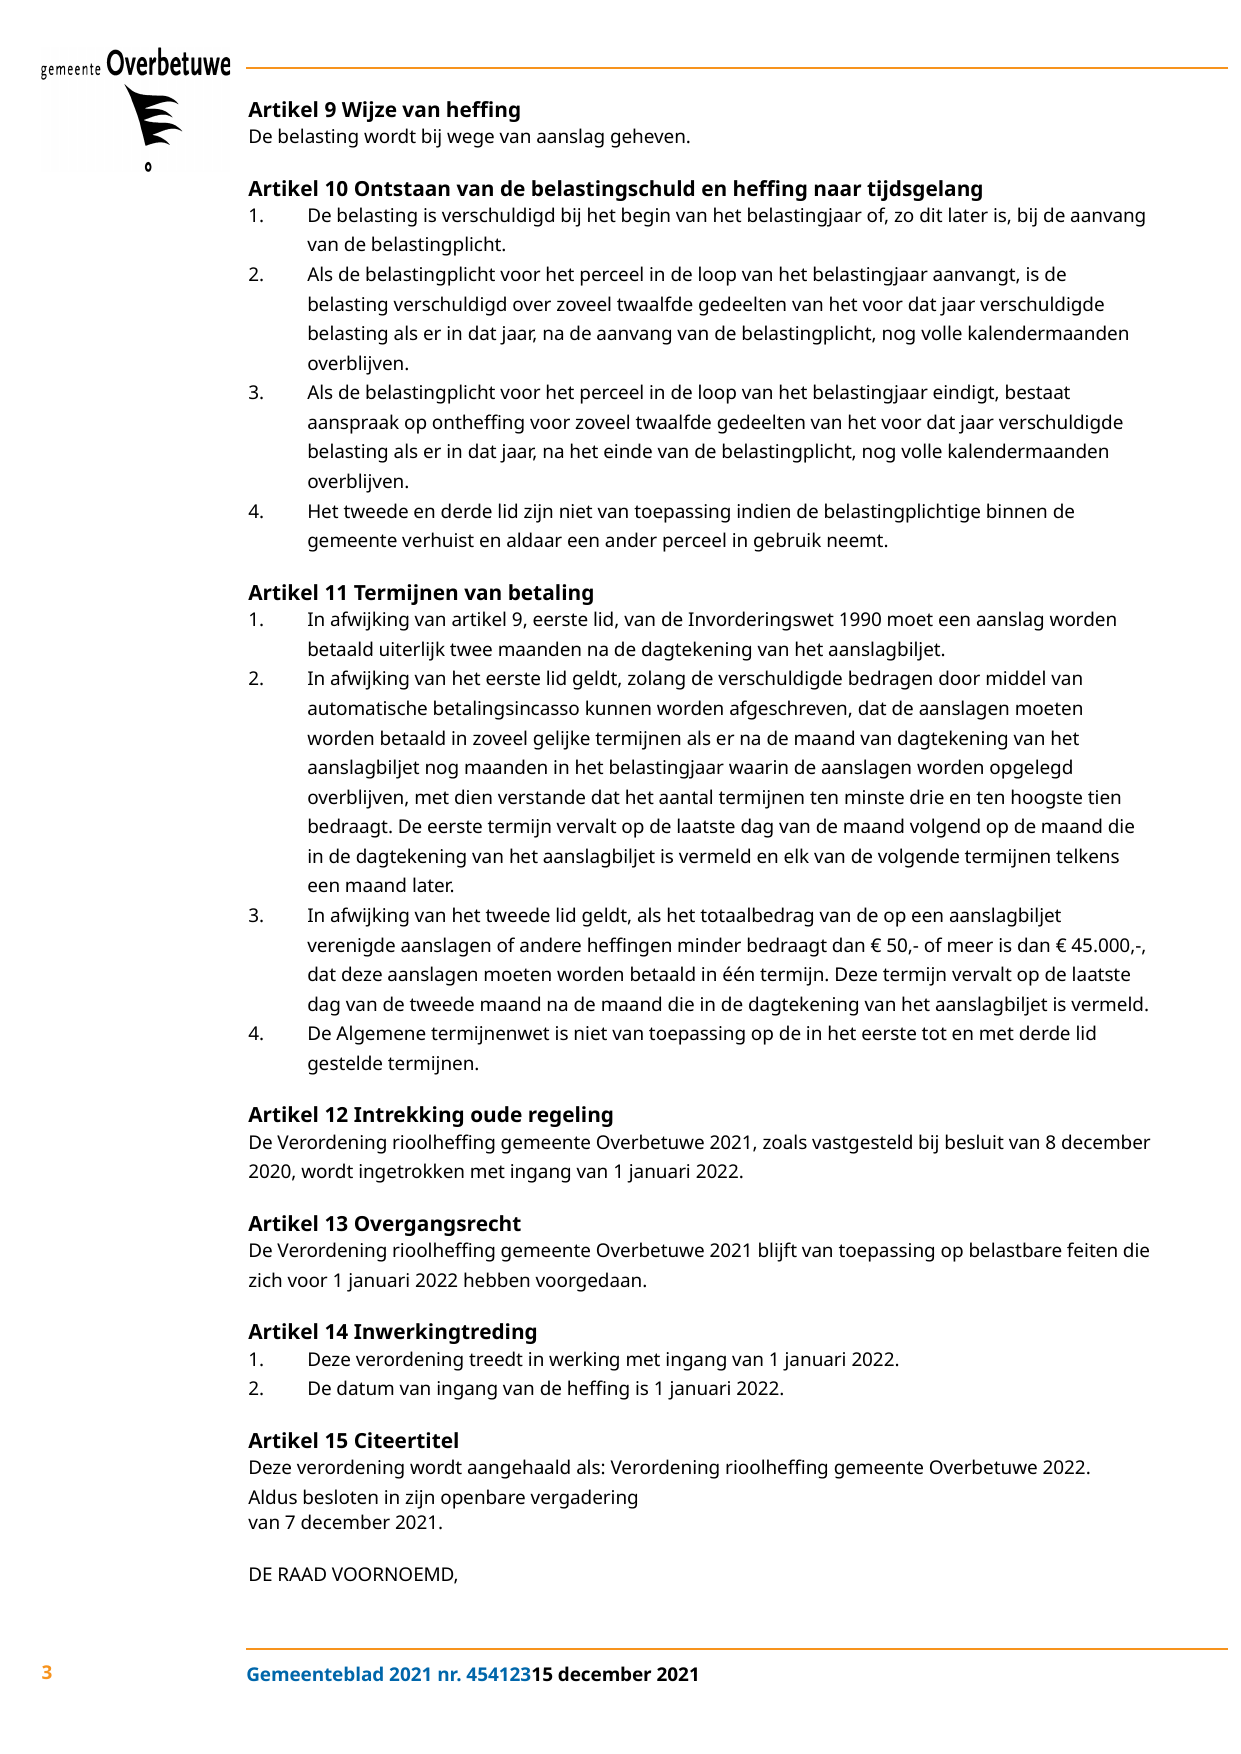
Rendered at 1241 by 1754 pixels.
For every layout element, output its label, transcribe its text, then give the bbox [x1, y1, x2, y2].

list Als de belastingplicht voor het perceel in de loop van het belastingjaar eindigt, bestaat aanspraak op ontheffing voor zoveel twaalfde gedeelten van het voor dat jaar verschuldigde belasting als er in dat jaar, na het einde van de belastingplicht, nog volle kalendermaanden overblijven. [248, 379, 1152, 494]
text Aldus besloten in zijn openbare vergadering [248, 1484, 1152, 1509]
text Deze verordening wordt aangehaald als: Verordening rioolheffing gemeente Overbetuwe 2022. [248, 1454, 1152, 1480]
text Artikel 11 Termijnen van betaling [248, 578, 1152, 606]
text De belasting wordt bij wege van aanslag geheven. [248, 123, 1152, 149]
list In afwijking van het tweede lid geldt, als het totaalbedrag van de op een aanslagbiljet verenigde aanslagen of andere heffingen minder bedraagt dan € 50,- of meer is dan € 45.000,-, dat deze aanslagen moeten worden betaald in één termijn. Deze termijn vervalt op de laatste dag van de tweede maand na de maand die in de dagtekening van het aanslagbiljet is vermeld. [248, 902, 1152, 1017]
list De belasting is verschuldigd bij het begin van het belastingjaar of, zo dit later is, bij de aanvang van de belastingplicht. [248, 202, 1152, 257]
text Artikel 12 Intrekking oude regeling [248, 1101, 1152, 1129]
list In afwijking van het eerste lid geldt, zolang de verschuldigde bedragen door middel van automatische betalingsincasso kunnen worden afgeschreven, dat de aanslagen moeten worden betaald in zoveel gelijke termijnen als er na de maand van dagtekening van het aanslagbiljet nog maanden in het belastingjaar waarin de aanslagen worden opgelegd overblijven, met dien verstande dat het aantal termijnen ten minste drie en ten hoogste tien bedraagt. De eerste termijn vervalt op de laatste dag van de maand volgend op de maand die in de dagtekening van het aanslagbiljet is vermeld en elk van de volgende termijnen telkens een maand later. [248, 666, 1152, 898]
list In afwijking van artikel 9, eerste lid, van de Invorderingswet 1990 moet een aanslag worden betaald uiterlijk twee maanden na de dagtekening van het aanslagbiljet. [248, 606, 1152, 662]
text Artikel 14 Inwerkingtreding [248, 1317, 1152, 1346]
text Artikel 15 Citeertitel [248, 1426, 1152, 1454]
text DE RAAD VOORNOEMD, [248, 1561, 1152, 1587]
picture [41, 47, 231, 172]
text Artikel 10 Ontstaan van de belastingschuld en heffing naar tijdsgelang [248, 174, 1152, 202]
list Als de belastingplicht voor het perceel in de loop van het belastingjaar aanvangt, is de belasting verschuldigd over zoveel twaalfde gedeelten van het voor dat jaar verschuldigde belasting als er in dat jaar, na de aanvang van de belastingplicht, nog volle kalendermaanden overblijven. [248, 261, 1152, 376]
text Artikel 9 Wijze van heffing [248, 95, 1152, 123]
text De Verordening rioolheffing gemeente Overbetuwe 2021, zoals vastgesteld bij besluit van 8 december 2020, wordt ingetrokken met ingang van 1 januari 2022. [248, 1129, 1152, 1184]
list De Algemene termijnenwet is niet van toepassing op de in het eerste tot en met derde lid gestelde termijnen. [248, 1021, 1152, 1076]
text Artikel 13 Overgangsrecht [248, 1209, 1152, 1237]
text van 7 december 2021. [248, 1509, 1152, 1535]
text De Verordening rioolheffing gemeente Overbetuwe 2021 blijft van toepassing op belastbare feiten die zich voor 1 januari 2022 hebben voorgedaan. [248, 1237, 1152, 1293]
list De datum van ingang van de heffing is 1 januari 2022. [248, 1375, 1152, 1401]
list Deze verordening treedt in werking met ingang van 1 januari 2022. [248, 1346, 1152, 1372]
list Het tweede en derde lid zijn niet van toepassing indien de belastingplichtige binnen de gemeente verhuist en aldaar een ander perceel in gebruik neemt. [248, 498, 1152, 553]
